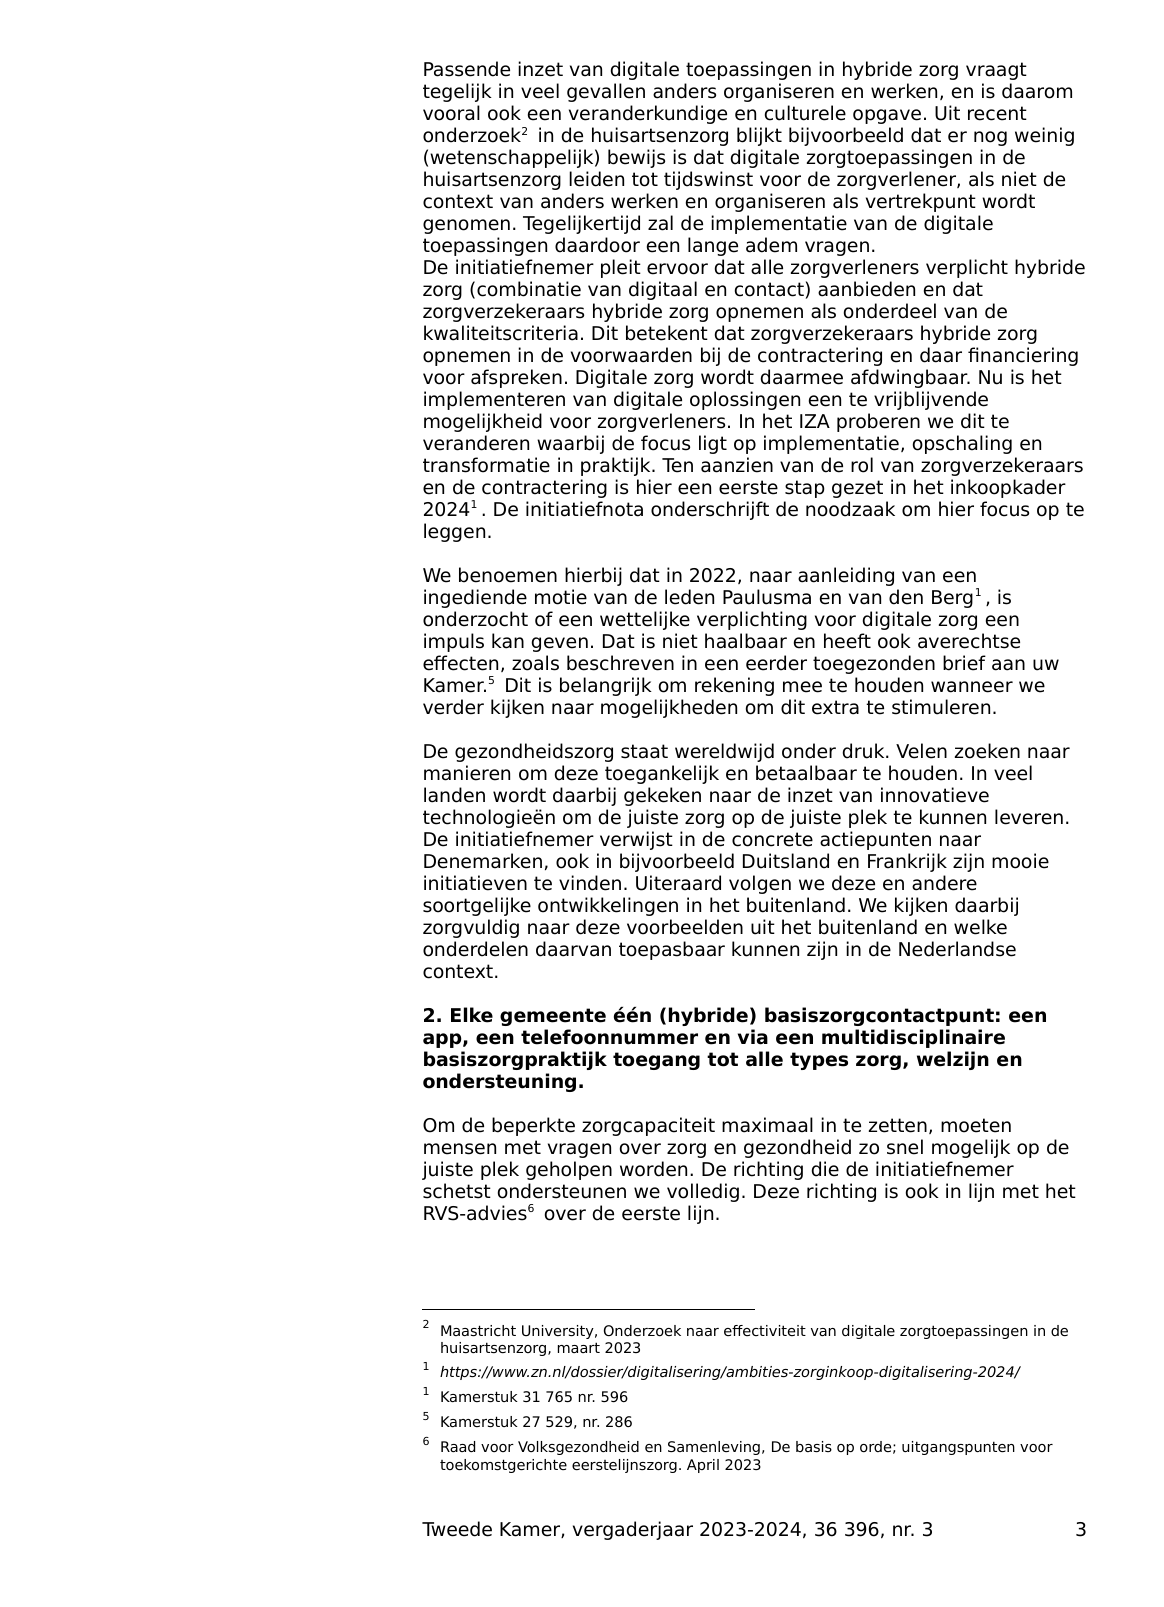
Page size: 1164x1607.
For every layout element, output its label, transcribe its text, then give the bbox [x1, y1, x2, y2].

text Kamerstuk 27 529, nr. 286 [422, 1410, 1087, 1432]
text Kamerstuk 31 765 nr. 596 [422, 1385, 1087, 1407]
text 2. Elke gemeente één (hybride) basiszorgcontactpunt: een app, een telefoonnummer en via een multidisciplinaire basiszorgpraktijk toegang tot alle types zorg, welzijn en ondersteuning. [422, 1005, 1087, 1093]
text De initiatiefnemer pleit ervoor dat alle zorgverleners verplicht hybride zorg (combinatie van digitaal en contact) aanbieden en dat zorgverzekeraars hybride zorg opnemen als onderdeel van de kwaliteitscriteria. Dit betekent dat zorgverzekeraars hybride zorg opnemen in de voorwaarden bij de contractering en daar financiering voor afspreken. Digitale zorg wordt daarmee afdwingbaar. Nu is het implementeren van digitale oplossingen een te vrijblijvende mogelijkheid voor zorgverleners. In het IZA proberen we dit te veranderen waarbij de focus ligt op implementatie, opschaling en transformatie in praktijk. Ten aanzien van de rol van zorgverzekeraars en de contractering is hier een eerste stap gezet in het inkoopkader 2024. De initiatiefnota onderschrijft de noodzaak om hier focus op te leggen. [422, 257, 1087, 543]
text Maastricht University, Onderzoek naar effectiviteit van digitale zorgtoepassingen in de huisartsenzorg, maart 2023 [422, 1318, 1087, 1357]
text We benoemen hierbij dat in 2022, naar aanleiding van een ingediende motie van de leden Paulusma en van den Berg, is onderzocht of een wettelijke verplichting voor digitale zorg een impuls kan geven. Dat is niet haalbaar en heeft ook averechtse effecten, zoals beschreven in een eerder toegezonden brief aan uw Kamer. Dit is belangrijk om rekening mee te houden wanneer we verder kijken naar mogelijkheden om dit extra te stimuleren. [422, 565, 1087, 719]
text Raad voor Volksgezondheid en Samenleving, De basis op orde; uitgangspunten voor toekomstgerichte eerstelijnszorg. April 2023 [422, 1435, 1087, 1474]
text De gezondheidszorg staat wereldwijd onder druk. Velen zoeken naar manieren om deze toegankelijk en betaalbaar te houden. In veel landen wordt daarbij gekeken naar de inzet van innovatieve technologieën om de juiste zorg op de juiste plek te kunnen leveren. De initiatiefnemer verwijst in de concrete actiepunten naar Denemarken, ook in bijvoorbeeld Duitsland en Frankrijk zijn mooie initiatieven te vinden. Uiteraard volgen we deze en andere soortgelijke ontwikkelingen in het buitenland. We kijken daarbij zorgvuldig naar deze voorbeelden uit het buitenland en welke onderdelen daarvan toepasbaar kunnen zijn in de Nederlandse context. [422, 741, 1087, 983]
text https://www.zn.nl/dossier/digitalisering/ambities-zorginkoop-digitalisering-2024/ [422, 1360, 1087, 1382]
text Om de beperkte zorgcapaciteit maximaal in te zetten, moeten mensen met vragen over zorg en gezondheid zo snel mogelijk op de juiste plek geholpen worden. De richting die de initiatiefnemer schetst ondersteunen we volledig. Deze richting is ook in lijn met het RVS-advies over de eerste lijn. [422, 1115, 1087, 1225]
text Passende inzet van digitale toepassingen in hybride zorg vraagt tegelijk in veel gevallen anders organiseren en werken, en is daarom vooral ook een veranderkundige en culturele opgave. Uit recent onderzoek in de huisartsenzorg blijkt bijvoorbeeld dat er nog weinig (wetenschappelijk) bewijs is dat digitale zorgtoepassingen in de huisartsenzorg leiden tot tijdswinst voor de zorgverlener, als niet de context van anders werken en organiseren als vertrekpunt wordt genomen. Tegelijkertijd zal de implementatie van de digitale toepassingen daardoor een lange adem vragen. [422, 59, 1087, 257]
